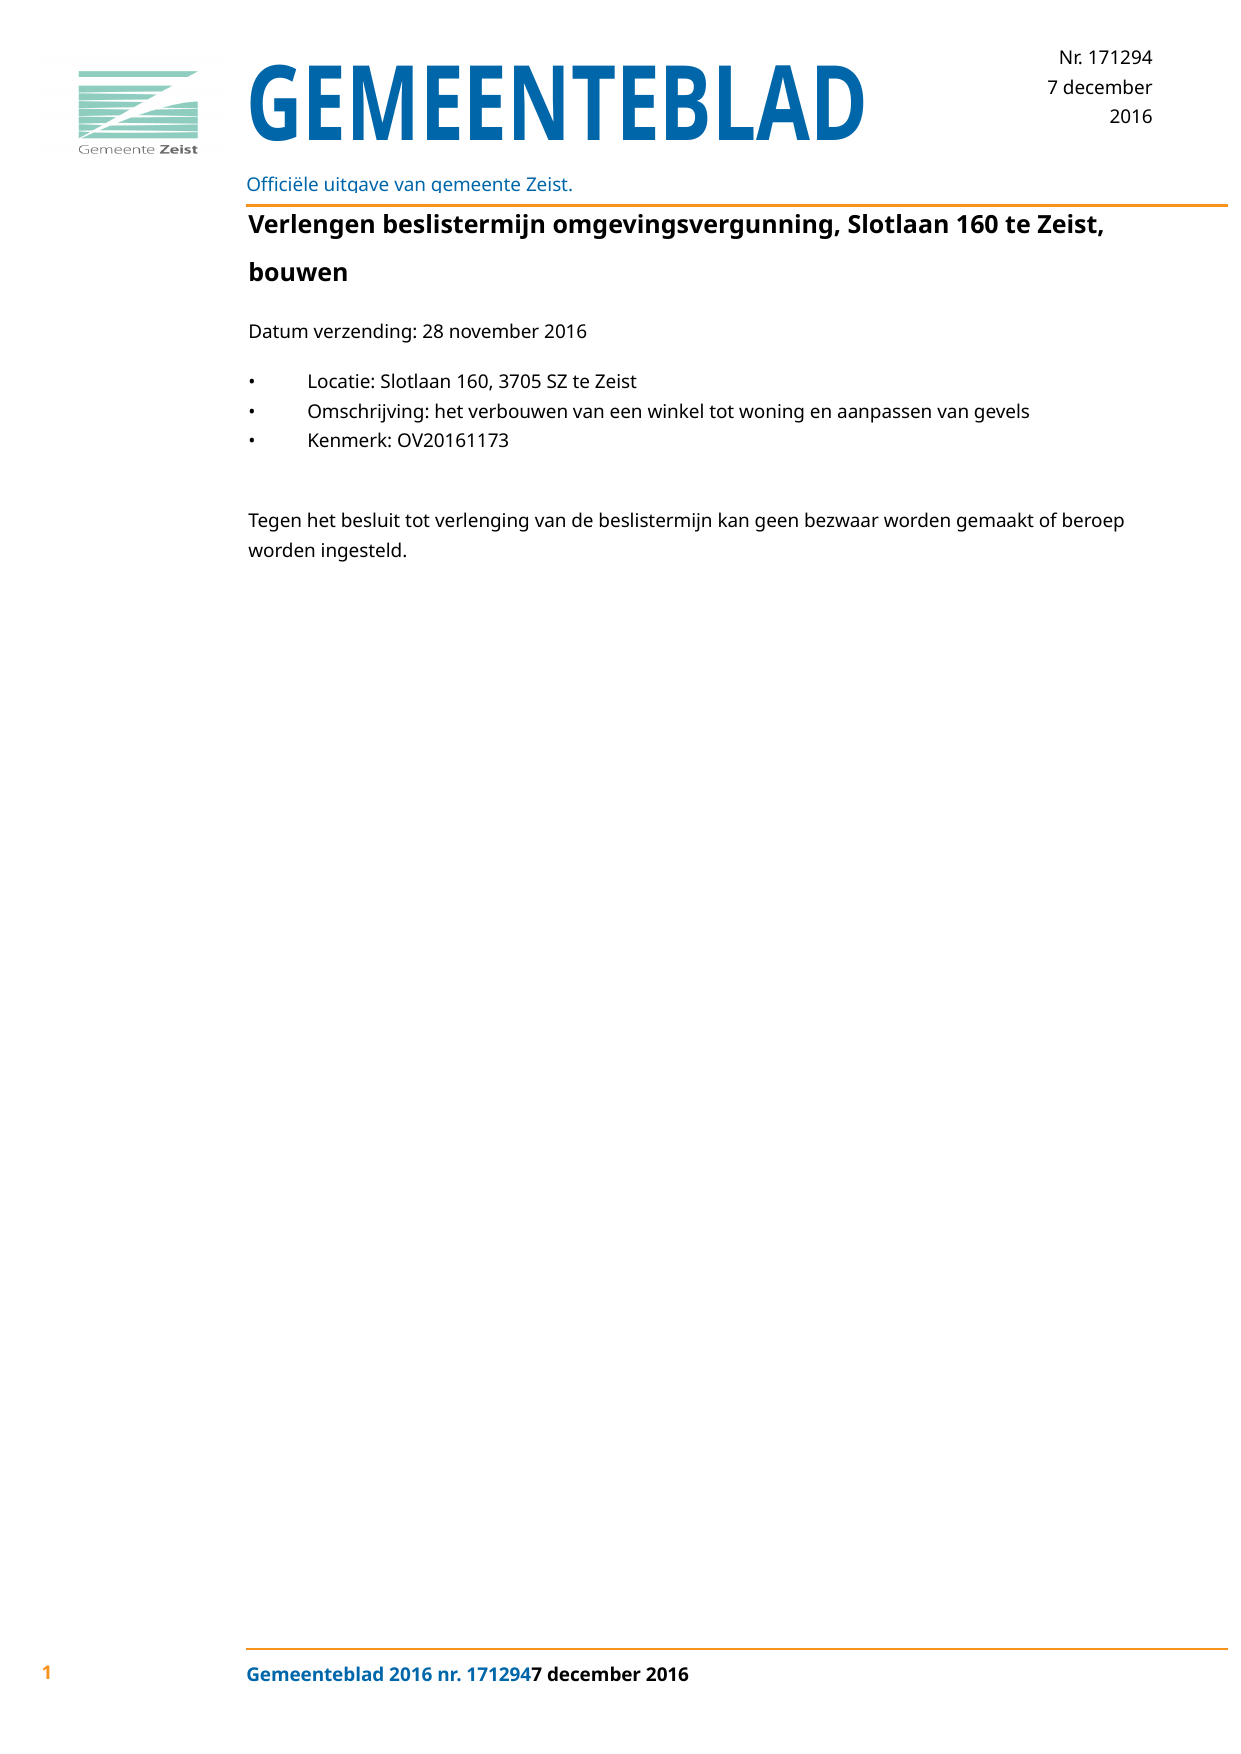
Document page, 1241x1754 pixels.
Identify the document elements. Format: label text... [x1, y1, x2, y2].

list Kenmerk: OV20161173 [248, 427, 1152, 453]
text Tegen het besluit tot verlenging van de beslistermijn kan geen bezwaar worden gemaakt of beroep worden ingesteld. [248, 507, 1152, 563]
list Omschrijving: het verbouwen van een winkel tot woning en aanpassen van gevels [248, 398, 1152, 424]
list Locatie: Slotlaan 160, 3705 SZ te Zeist [248, 368, 1152, 394]
picture [41, 47, 231, 172]
text Datum verzending: 28 november 2016 [248, 318, 1152, 344]
text Verlengen beslistermijn omgevingsvergunning, Slotlaan 160 te Zeist, bouwen [248, 207, 1152, 288]
